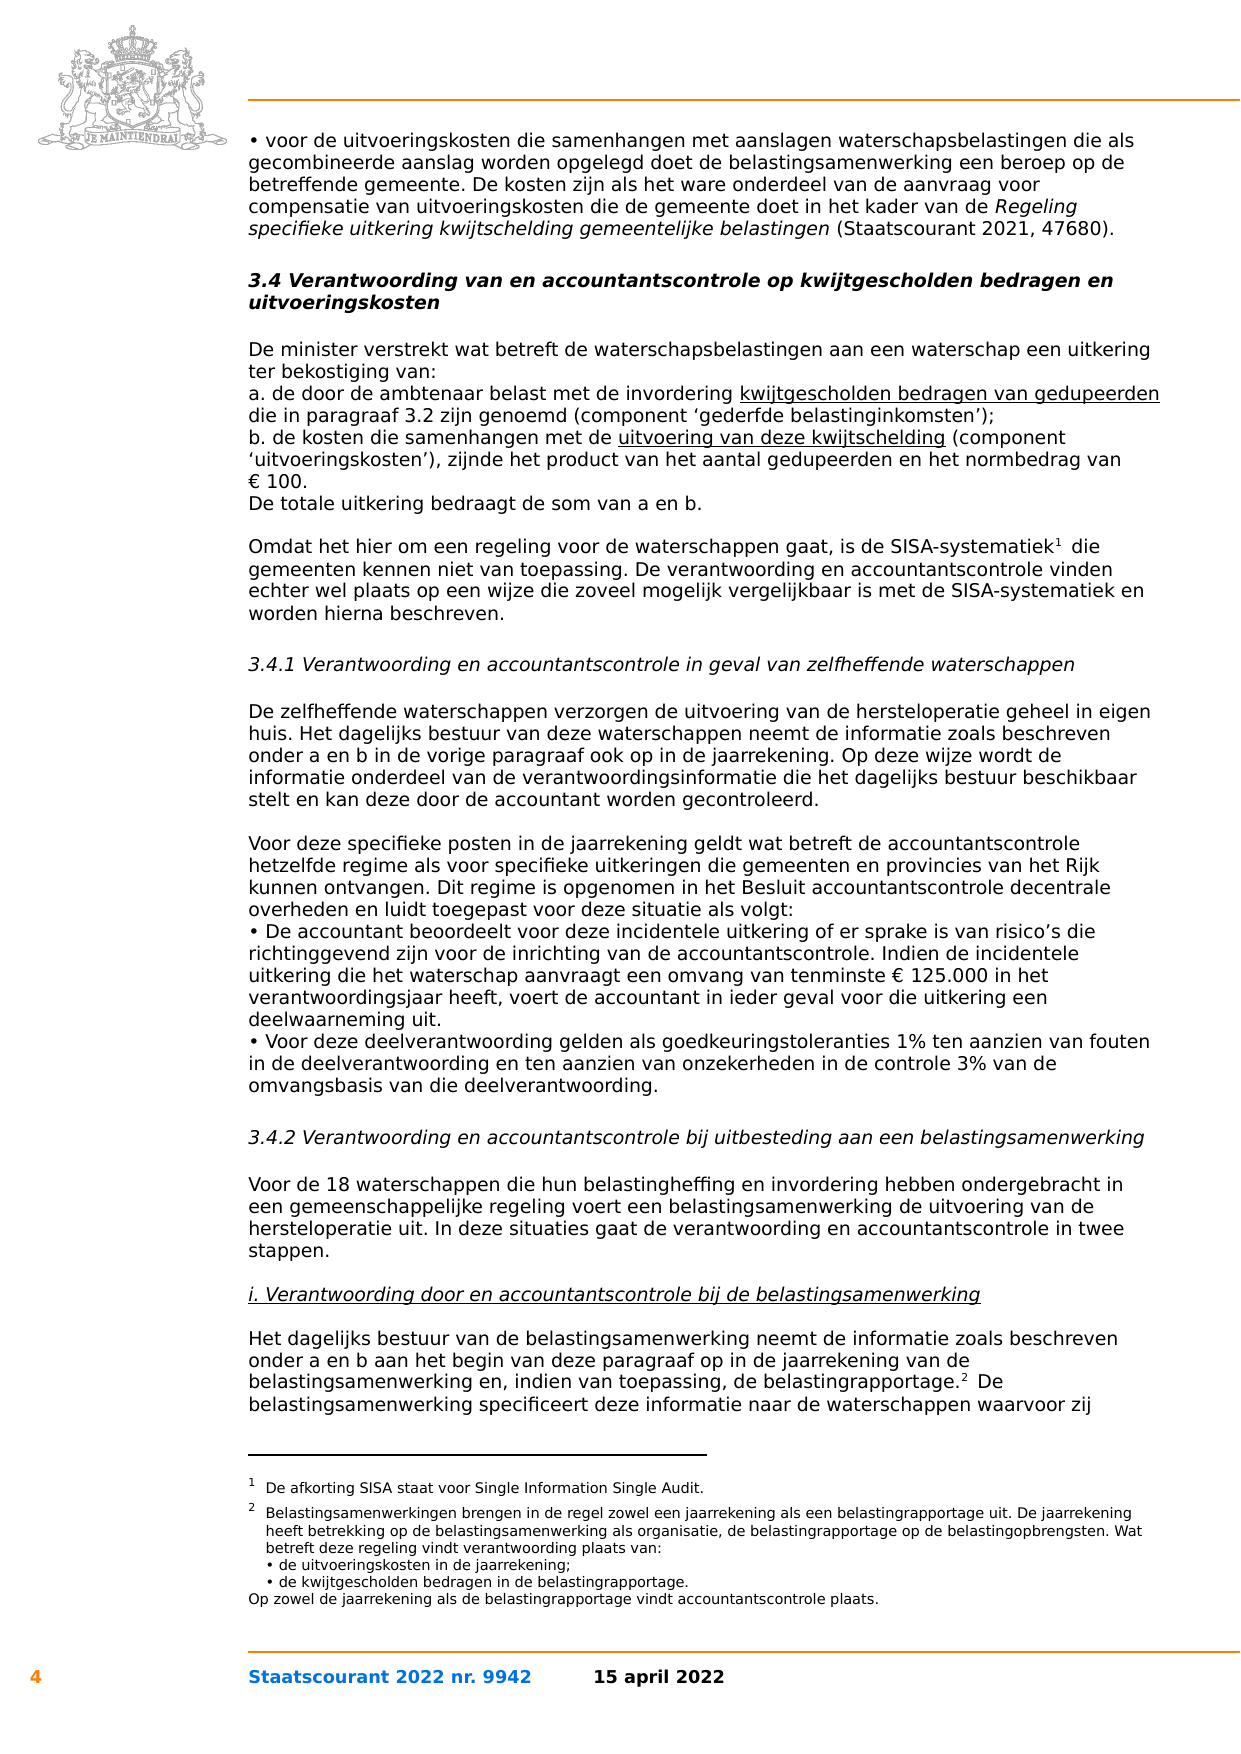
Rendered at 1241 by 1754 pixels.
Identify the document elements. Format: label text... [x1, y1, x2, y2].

text Voor deze specifieke posten in de jaarrekening geldt wat betreft de accountantscontrole hetzelfde regime als voor specifieke uitkeringen die gemeenten en provincies van het Rijk kunnen ontvangen. Dit regime is opgenomen in het Besluit accountantscontrole decentrale overheden en luidt toegepast voor deze situatie als volgt: [248, 833, 1163, 921]
text De totale uitkering bedraagt de som van a en b. [248, 493, 1163, 514]
text • voor de uitvoeringskosten die samenhangen met aanslagen waterschapsbelastingen die als gecombineerde aanslag worden opgelegd doet de belastingsamenwerking een beroep op de betreffende gemeente. De kosten zijn als het ware onderdeel van de aanvraag voor compensatie van uitvoeringskosten die de gemeente doet in het kader van de Regeling specifieke uitkering kwijtschelding gemeentelijke belastingen (Staatscourant 2021, 47680). [248, 130, 1163, 240]
text De minister verstrekt wat betreft de waterschapsbelastingen aan een waterschap een uitkering ter bekostiging van: [248, 339, 1163, 383]
text b. de kosten die samenhangen met de uitvoering van deze kwijtschelding (component ‘uitvoeringskosten’), zijnde het product van het aantal gedupeerden en het normbedrag van € 100. [248, 427, 1163, 493]
subtitle i. Verantwoording door en accountantscontrole bij de belastingsamenwerking [248, 1284, 1163, 1306]
text Het dagelijks bestuur van de belastingsamenwerking neemt de informatie zoals beschreven onder a en b aan het begin van deze paragraaf op in de jaarrekening van de belastingsamenwerking en, indien van toepassing, de belastingrapportage. De belastingsamenwerking specificeert deze informatie naar de waterschappen waarvoor zij [248, 1327, 1163, 1415]
text De zelfheffende waterschappen verzorgen de uitvoering van de hersteloperatie geheel in eigen huis. Het dagelijks bestuur van deze waterschappen neemt de informatie zoals beschreven onder a en b in de vorige paragraaf ook op in de jaarrekening. Op deze wijze wordt de informatie onderdeel van de verantwoordingsinformatie die het dagelijks bestuur beschikbaar stelt en kan deze door de accountant worden gecontroleerd. [248, 701, 1163, 811]
text Voor de 18 waterschappen die hun belastingheffing en invordering hebben ondergebracht in een gemeenschappelijke regeling voert een belastingsamenwerking de uitvoering van de hersteloperatie uit. In deze situaties gaat de verantwoording en accountantscontrole in twee stappen. [248, 1174, 1163, 1262]
text • de uitvoeringskosten in de jaarrekening; [265, 1557, 1163, 1574]
text • De accountant beoordeelt voor deze incidentele uitkering of er sprake is van risico’s die richtinggevend zijn voor de inrichting van de accountantscontrole. Indien de incidentele uitkering die het waterschap aanvraagt een omvang van tenminste € 125.000 in het verantwoordingsjaar heeft, voert de accountant in ieder geval voor die uitkering een deelwaarneming uit. [248, 921, 1163, 1031]
subtitle 3.4 Verantwoording van en accountantscontrole op kwijtgescholden bedragen en uitvoeringskosten [248, 270, 1163, 314]
text • de kwijtgescholden bedragen in de belastingrapportage. [265, 1574, 1163, 1591]
text Belastingsamenwerkingen brengen in de regel zowel een jaarrekening als een belastingrapportage uit. De jaarrekening heeft betrekking op de belastingsamenwerking als organisatie, de belastingrapportage op de belastingopbrengsten. Wat betreft deze regeling vindt verantwoording plaats van: [248, 1501, 1163, 1557]
text • Voor deze deelverantwoording gelden als goedkeuringstoleranties 1% ten aanzien van fouten in de deelverantwoording en ten aanzien van onzekerheden in de controle 3% van de omvangsbasis van die deelverantwoording. [248, 1031, 1163, 1097]
subtitle 3.4.2 Verantwoording en accountantscontrole bij uitbesteding aan een belastingsamenwerking [248, 1127, 1163, 1149]
subtitle 3.4.1 Verantwoording en accountantscontrole in geval van zelfheffende waterschappen [248, 654, 1163, 676]
picture [38, 25, 227, 150]
text Op zowel de jaarrekening als de belastingrapportage vindt accountantscontrole plaats. [248, 1591, 1163, 1608]
text De afkorting SISA staat voor Single Information Single Audit. [248, 1476, 1163, 1498]
text Omdat het hier om een regeling voor de waterschappen gaat, is de SISA-systematiek die gemeenten kennen niet van toepassing. De verantwoording en accountantscontrole vinden echter wel plaats op een wijze die zoveel mogelijk vergelijkbaar is met de SISA-systematiek en worden hierna beschreven. [248, 536, 1163, 624]
text a. de door de ambtenaar belast met de invordering kwijtgescholden bedragen van gedupeerden die in paragraaf 3.2 zijn genoemd (component ‘gederfde belastinginkomsten’); [248, 383, 1163, 427]
